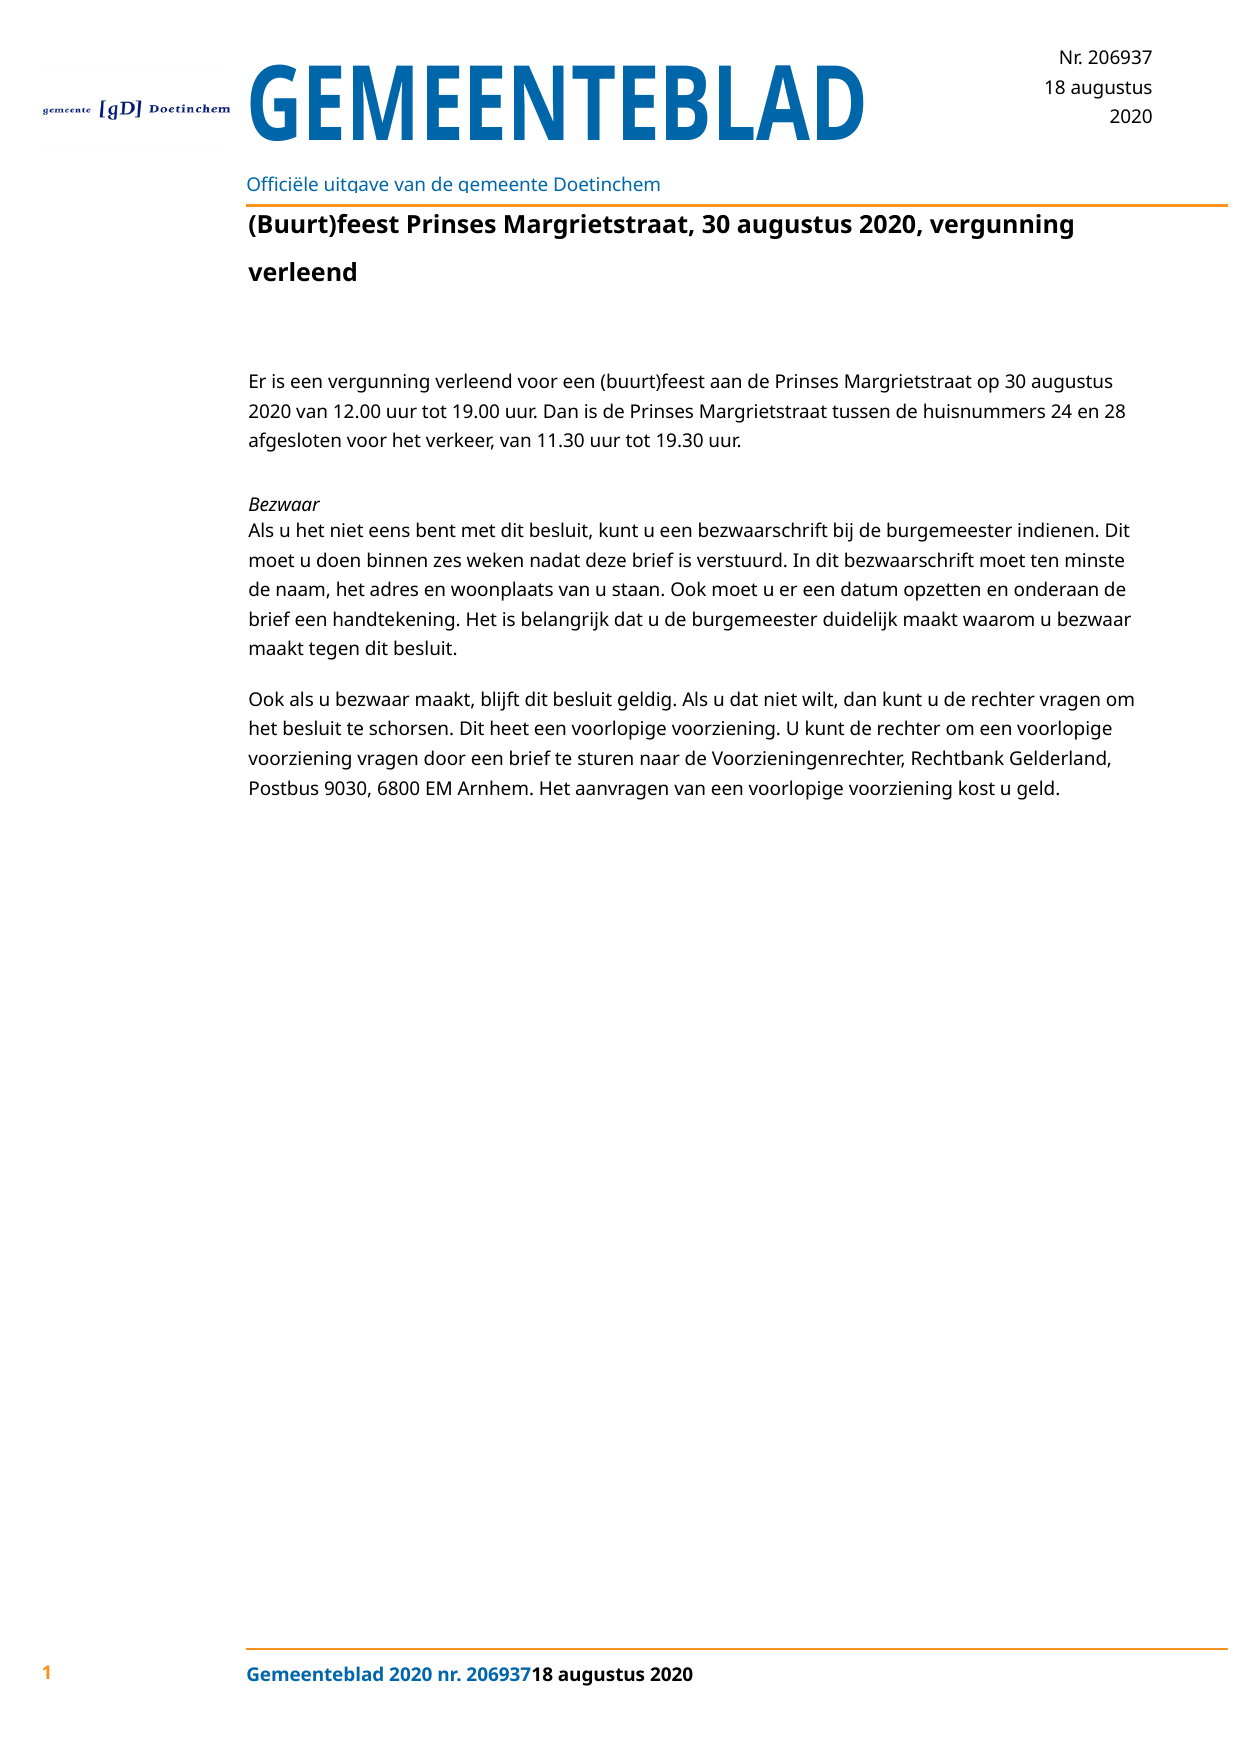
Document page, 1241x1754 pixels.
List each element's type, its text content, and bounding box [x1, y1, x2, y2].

text (Buurt)feest Prinses Margrietstraat, 30 augustus 2020, vergunning verleend [248, 207, 1152, 288]
text Bezwaar [248, 491, 1152, 517]
text Als u het niet eens bent met dit besluit, kunt u een bezwaarschrift bij de burgemeester indienen. Dit moet u doen binnen zes weken nadat deze brief is verstuurd. In dit bezwaarschrift moet ten minste de naam, het adres en woonplaats van u staan. Ook moet u er een datum opzetten en onderaan de brief een handtekening. Het is belangrijk dat u de burgemeester duidelijk maakt waarom u bezwaar maakt tegen dit besluit. [248, 517, 1152, 661]
text Er is een vergunning verleend voor een (buurt)feest aan de Prinses Margrietstraat op 30 augustus 2020 van 12.00 uur tot 19.00 uur. Dan is de Prinses Margrietstraat tussen de huisnummers 24 en 28 afgesloten voor het verkeer, van 11.30 uur tot 19.30 uur. [248, 368, 1152, 453]
picture [41, 47, 231, 172]
text Ook als u bezwaar maakt, blijft dit besluit geldig. Als u dat niet wilt, dan kunt u de rechter vragen om het besluit te schorsen. Dit heet een voorlopige voorziening. U kunt de rechter om een voorlopige voorziening vragen door een brief te sturen naar de Voorzieningenrechter, Rechtbank Gelderland, Postbus 9030, 6800 EM Arnhem. Het aanvragen van een voorlopige voorziening kost u geld. [248, 686, 1152, 800]
